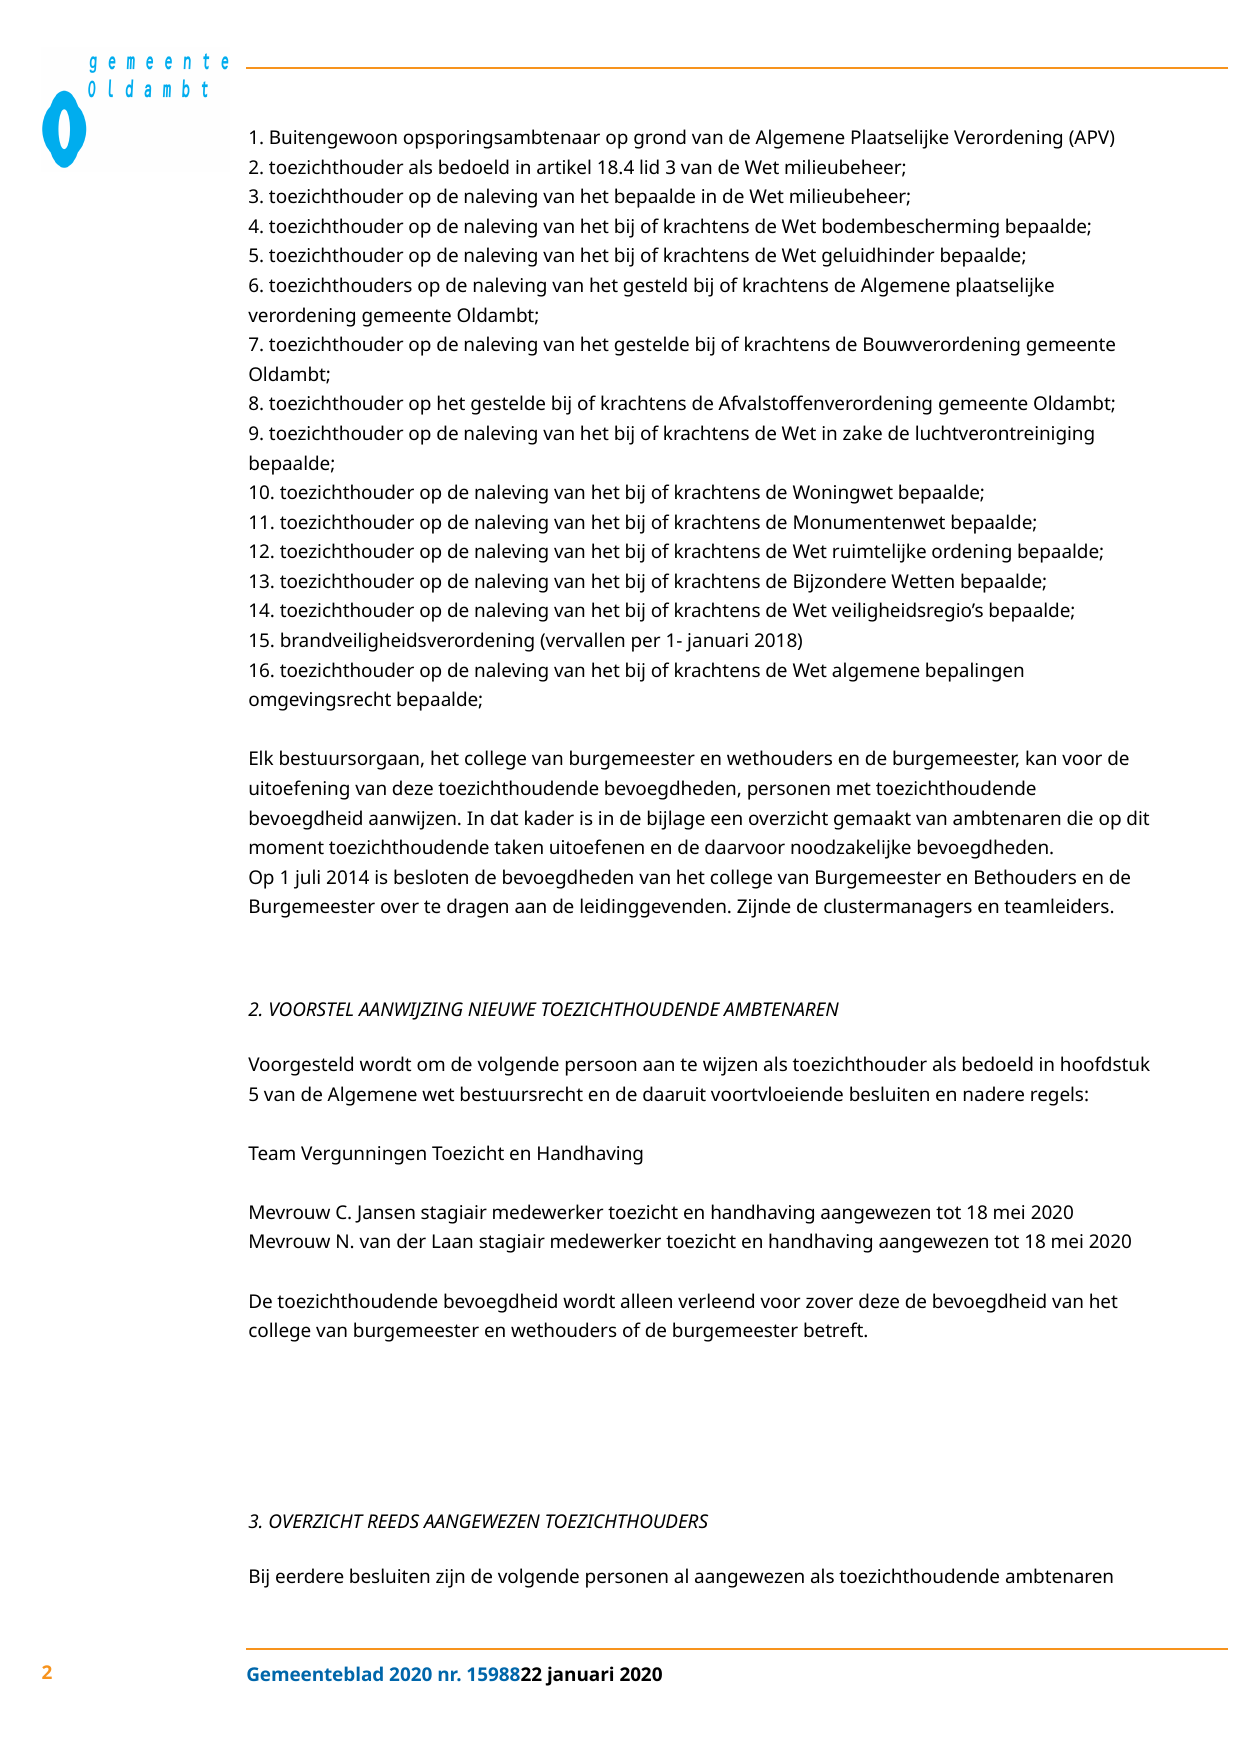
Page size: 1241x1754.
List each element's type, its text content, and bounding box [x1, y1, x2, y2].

text 2. toezichthouder als bedoeld in artikel 18.4 lid 3 van de Wet milieubeheer; [248, 154, 1152, 180]
text 6. toezichthouders op de naleving van het gesteld bij of krachtens de Algemene plaatselijke verordening gemeente Oldambt; [248, 272, 1152, 328]
text Mevrouw N. van der Laan stagiair medewerker toezicht en handhaving aangewezen tot 18 mei 2020 [248, 1229, 1152, 1254]
text 4. toezichthouder op de naleving van het bij of krachtens de Wet bodembescherming bepaalde; [248, 213, 1152, 239]
text 8. toezichthouder op het gestelde bij of krachtens de Afvalstoffenverordening gemeente Oldambt; [248, 391, 1152, 416]
text 15. brandveiligheidsverordening (vervallen per 1- januari 2018) [248, 627, 1152, 653]
text 10. toezichthouder op de naleving van het bij of krachtens de Woningwet bepaalde; [248, 479, 1152, 505]
text 7. toezichthouder op de naleving van het gestelde bij of krachtens de Bouwverordening gemeente Oldambt; [248, 331, 1152, 387]
text 11. toezichthouder op de naleving van het bij of krachtens de Monumentenwet bepaalde; [248, 509, 1152, 535]
text Voorgesteld wordt om de volgende persoon aan te wijzen als toezichthouder als bedoeld in hoofdstuk 5 van de Algemene wet bestuursrecht en de daaruit voortvloeiende besluiten en nadere regels: [248, 1051, 1152, 1106]
text 5. toezichthouder op de naleving van het bij of krachtens de Wet geluidhinder bepaalde; [248, 243, 1152, 268]
text 9. toezichthouder op de naleving van het bij of krachtens de Wet in zake de luchtverontreiniging bepaalde; [248, 420, 1152, 476]
text Bij eerdere besluiten zijn de volgende personen al aangewezen als toezichthoudende ambtenaren [248, 1564, 1152, 1589]
text 16. toezichthouder op de naleving van het bij of krachtens de Wet algemene bepalingen omgevingsrecht bepaalde; [248, 657, 1152, 712]
text 3. OVERZICHT REEDS AANGEWEZEN TOEZICHTHOUDERS [248, 1508, 1152, 1534]
text Team Vergunningen Toezicht en Handhaving [248, 1140, 1152, 1166]
text 14. toezichthouder op de naleving van het bij of krachtens de Wet veiligheidsregio’s bepaalde; [248, 598, 1152, 623]
text Mevrouw C. Jansen stagiair medewerker toezicht en handhaving aangewezen tot 18 mei 2020 [248, 1199, 1152, 1225]
text 13. toezichthouder op de naleving van het bij of krachtens de Bijzondere Wetten bepaalde; [248, 568, 1152, 594]
picture [41, 47, 231, 172]
text De toezichthoudende bevoegdheid wordt alleen verleend voor zover deze de bevoegdheid van het college van burgemeester en wethouders of de burgemeester betreft. [248, 1288, 1152, 1343]
text Elk bestuursorgaan, het college van burgemeester en wethouders en de burgemeester, kan voor de uitoefening van deze toezichthoudende bevoegdheden, personen met toezichthoudende bevoegdheid aanwijzen. In dat kader is in de bijlage een overzicht gemaakt van ambtenaren die op dit moment toezichthoudende taken uitoefenen en de daarvoor noodzakelijke bevoegdheden. [248, 746, 1152, 860]
text 3. toezichthouder op de naleving van het bepaalde in de Wet milieubeheer; [248, 183, 1152, 209]
text 2. VOORSTEL AANWIJZING NIEUWE TOEZICHTHOUDENDE AMBTENAREN [248, 996, 1152, 1022]
text 1. Buitengewoon opsporingsambtenaar op grond van de Algemene Plaatselijke Verordening (APV) [248, 124, 1152, 150]
text 12. toezichthouder op de naleving van het bij of krachtens de Wet ruimtelijke ordening bepaalde; [248, 538, 1152, 564]
text Op 1 juli 2014 is besloten de bevoegdheden van het college van Burgemeester en Bethouders en de Burgemeester over te dragen aan de leidinggevenden. Zijnde de clustermanagers en teamleiders. [248, 864, 1152, 919]
